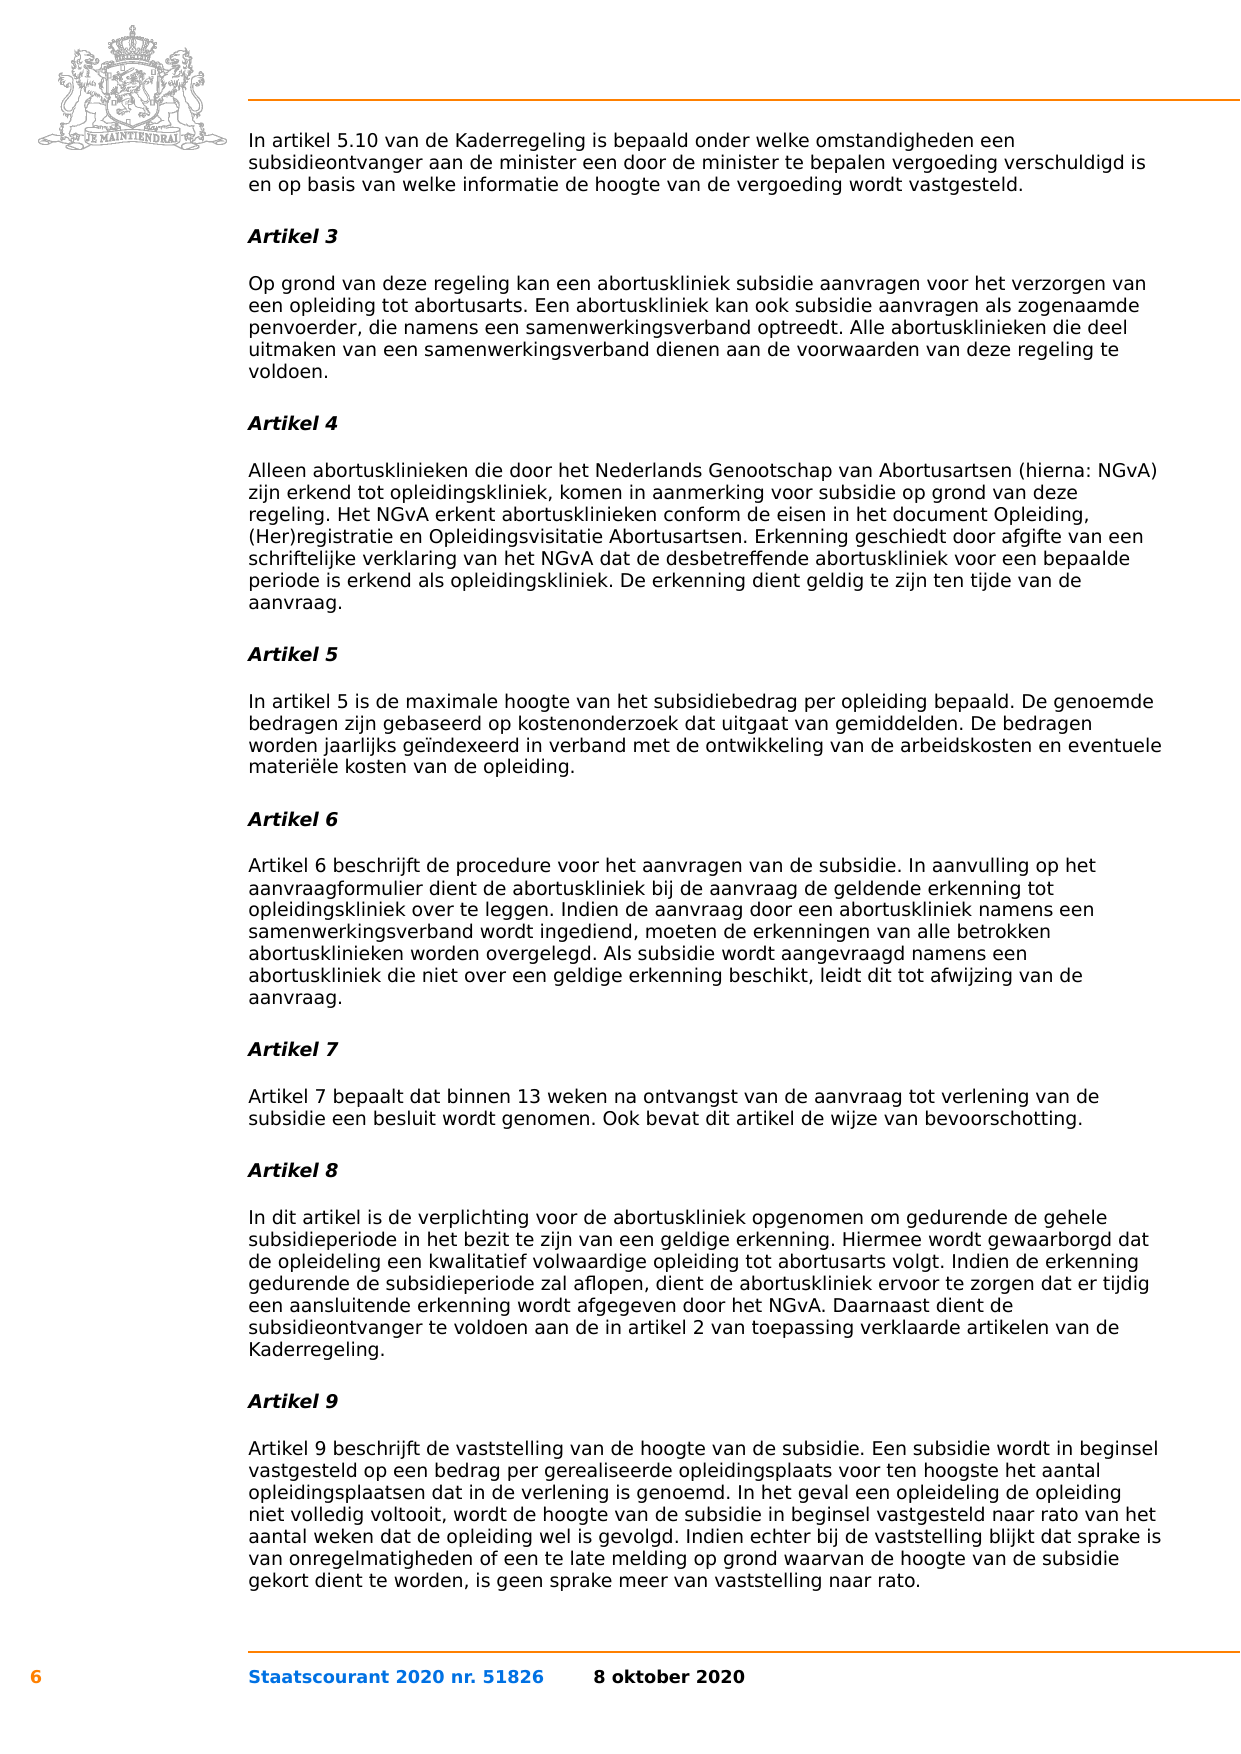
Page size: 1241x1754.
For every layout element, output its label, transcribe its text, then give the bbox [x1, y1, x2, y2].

text Op grond van deze regeling kan een abortuskliniek subsidie aanvragen voor het verzorgen van een opleiding tot abortusarts. Een abortuskliniek kan ook subsidie aanvragen als zogenaamde penvoerder, die namens een samenwerkingsverband optreedt. Alle abortusklinieken die deel uitmaken van een samenwerkingsverband dienen aan de voorwaarden van deze regeling te voldoen. [248, 273, 1163, 383]
text In dit artikel is de verplichting voor de abortuskliniek opgenomen om gedurende de gehele subsidieperiode in het bezit te zijn van een geldige erkenning. Hiermee wordt gewaarborgd dat de opleideling een kwalitatief volwaardige opleiding tot abortusarts volgt. Indien de erkenning gedurende de subsidieperiode zal aflopen, dient de abortuskliniek ervoor te zorgen dat er tijdig een aansluitende erkenning wordt afgegeven door het NGvA. Daarnaast dient de subsidieontvanger te voldoen aan de in artikel 2 van toepassing verklaarde artikelen van de Kaderregeling. [248, 1207, 1163, 1361]
subtitle Artikel 9 [248, 1391, 1163, 1413]
text Artikel 6 beschrijft de procedure voor het aanvragen van de subsidie. In aanvulling op het aanvraagformulier dient de abortuskliniek bij de aanvraag de geldende erkenning tot opleidingskliniek over te leggen. Indien de aanvraag door een abortuskliniek namens een samenwerkingsverband wordt ingediend, moeten de erkenningen van alle betrokken abortusklinieken worden overgelegd. Als subsidie wordt aangevraagd namens een abortuskliniek die niet over een geldige erkenning beschikt, leidt dit tot afwijzing van de aanvraag. [248, 855, 1163, 1009]
subtitle Artikel 6 [248, 808, 1163, 830]
text In artikel 5.10 van de Kaderregeling is bepaald onder welke omstandigheden een subsidieontvanger aan de minister een door de minister te bepalen vergoeding verschuldigd is en op basis van welke informatie de hoogte van de vergoeding wordt vastgesteld. [248, 130, 1163, 196]
subtitle Artikel 7 [248, 1039, 1163, 1061]
subtitle Artikel 8 [248, 1160, 1163, 1182]
text Artikel 9 beschrijft de vaststelling van de hoogte van de subsidie. Een subsidie wordt in beginsel vastgesteld op een bedrag per gerealiseerde opleidingsplaats voor ten hoogste het aantal opleidingsplaatsen dat in de verlening is genoemd. In het geval een opleideling de opleiding niet volledig voltooit, wordt de hoogte van de subsidie in beginsel vastgesteld naar rato van het aantal weken dat de opleiding wel is gevolgd. Indien echter bij de vaststelling blijkt dat sprake is van onregelmatigheden of een te late melding op grond waarvan de hoogte van de subsidie gekort dient te worden, is geen sprake meer van vaststelling naar rato. [248, 1438, 1163, 1592]
subtitle Artikel 5 [248, 643, 1163, 666]
picture [38, 25, 227, 150]
text Alleen abortusklinieken die door het Nederlands Genootschap van Abortusartsen (hierna: NGvA) zijn erkend tot opleidingskliniek, komen in aanmerking voor subsidie op grond van deze regeling. Het NGvA erkent abortusklinieken conform de eisen in het document Opleiding, (Her)registratie en Opleidingsvisitatie Abortusartsen. Erkenning geschiedt door afgifte van een schriftelijke verklaring van het NGvA dat de desbetreffende abortuskliniek voor een bepaalde periode is erkend als opleidingskliniek. De erkenning dient geldig te zijn ten tijde van de aanvraag. [248, 460, 1163, 613]
text Artikel 7 bepaalt dat binnen 13 weken na ontvangst van de aanvraag tot verlening van de subsidie een besluit wordt genomen. Ook bevat dit artikel de wijze van bevoorschotting. [248, 1086, 1163, 1130]
subtitle Artikel 3 [248, 226, 1163, 248]
text In artikel 5 is de maximale hoogte van het subsidiebedrag per opleiding bepaald. De genoemde bedragen zijn gebaseerd op kostenonderzoek dat uitgaat van gemiddelden. De bedragen worden jaarlijks geïndexeerd in verband met de ontwikkeling van de arbeidskosten en eventuele materiële kosten van de opleiding. [248, 691, 1163, 778]
subtitle Artikel 4 [248, 413, 1163, 435]
